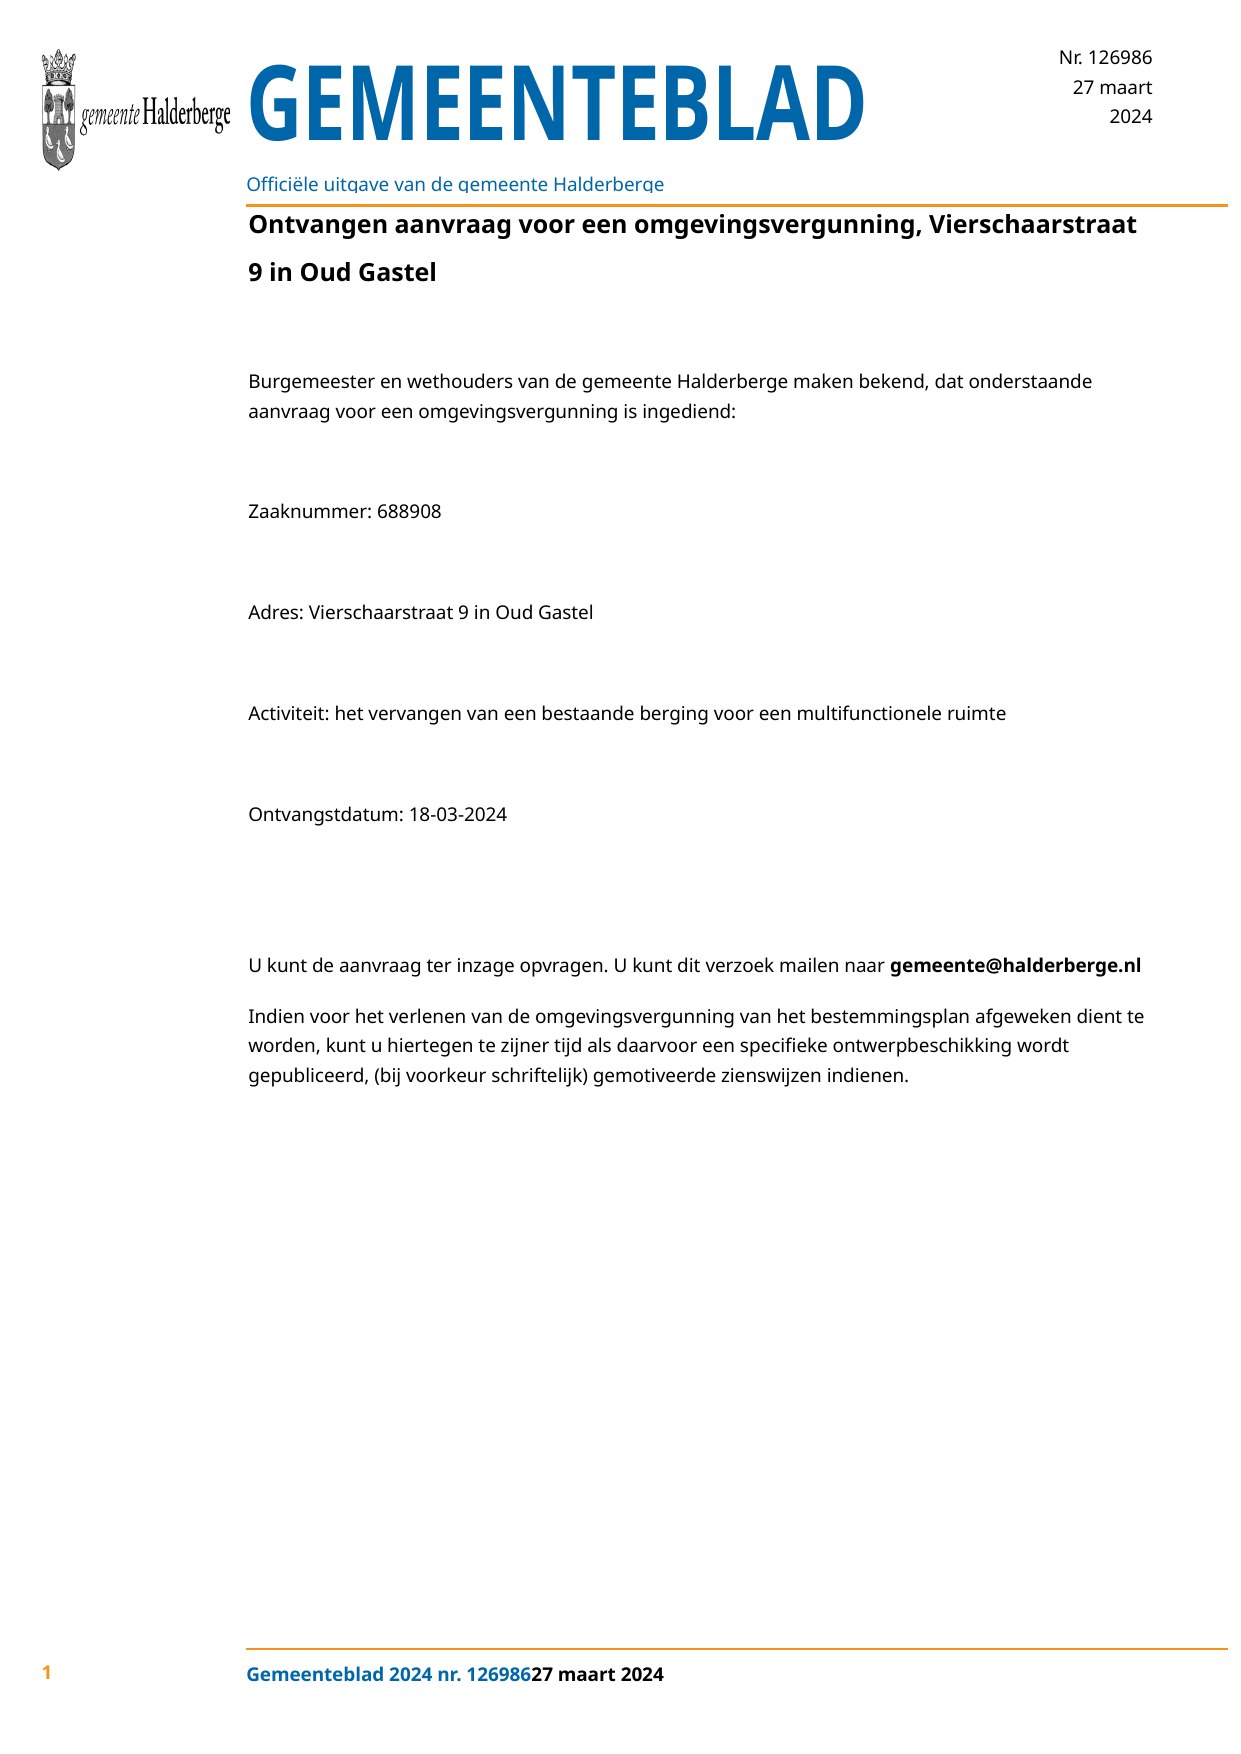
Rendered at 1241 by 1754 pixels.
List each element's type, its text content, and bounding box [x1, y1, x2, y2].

text Ontvangstdatum: 18-03-2024 [248, 801, 1152, 827]
text Adres: Vierschaarstraat 9 in Oud Gastel [248, 599, 1152, 625]
text Ontvangen aanvraag voor een omgevingsvergunning, Vierschaarstraat 9 in Oud Gastel [248, 207, 1152, 288]
text Zaaknummer: 688908 [248, 499, 1152, 524]
text Activiteit: het vervangen van een bestaande berging voor een multifunctionele ruimte [248, 700, 1152, 726]
text Indien voor het verlenen van de omgevingsvergunning van het bestemmingsplan afgeweken dient te worden, kunt u hiertegen te zijner tijd als daarvoor een specifieke ontwerpbeschikking wordt gepubliceerd, (bij voorkeur schriftelijk) gemotiveerde zienswijzen indienen. [248, 1003, 1152, 1088]
picture [41, 47, 231, 172]
text Burgemeester en wethouders van de gemeente Halderberge maken bekend, dat onderstaande aanvraag voor een omgevingsvergunning is ingediend: [248, 368, 1152, 424]
text U kunt de aanvraag ter inzage opvragen. U kunt dit verzoek mailen naar gemeente@halderberge.nl [248, 952, 1152, 978]
